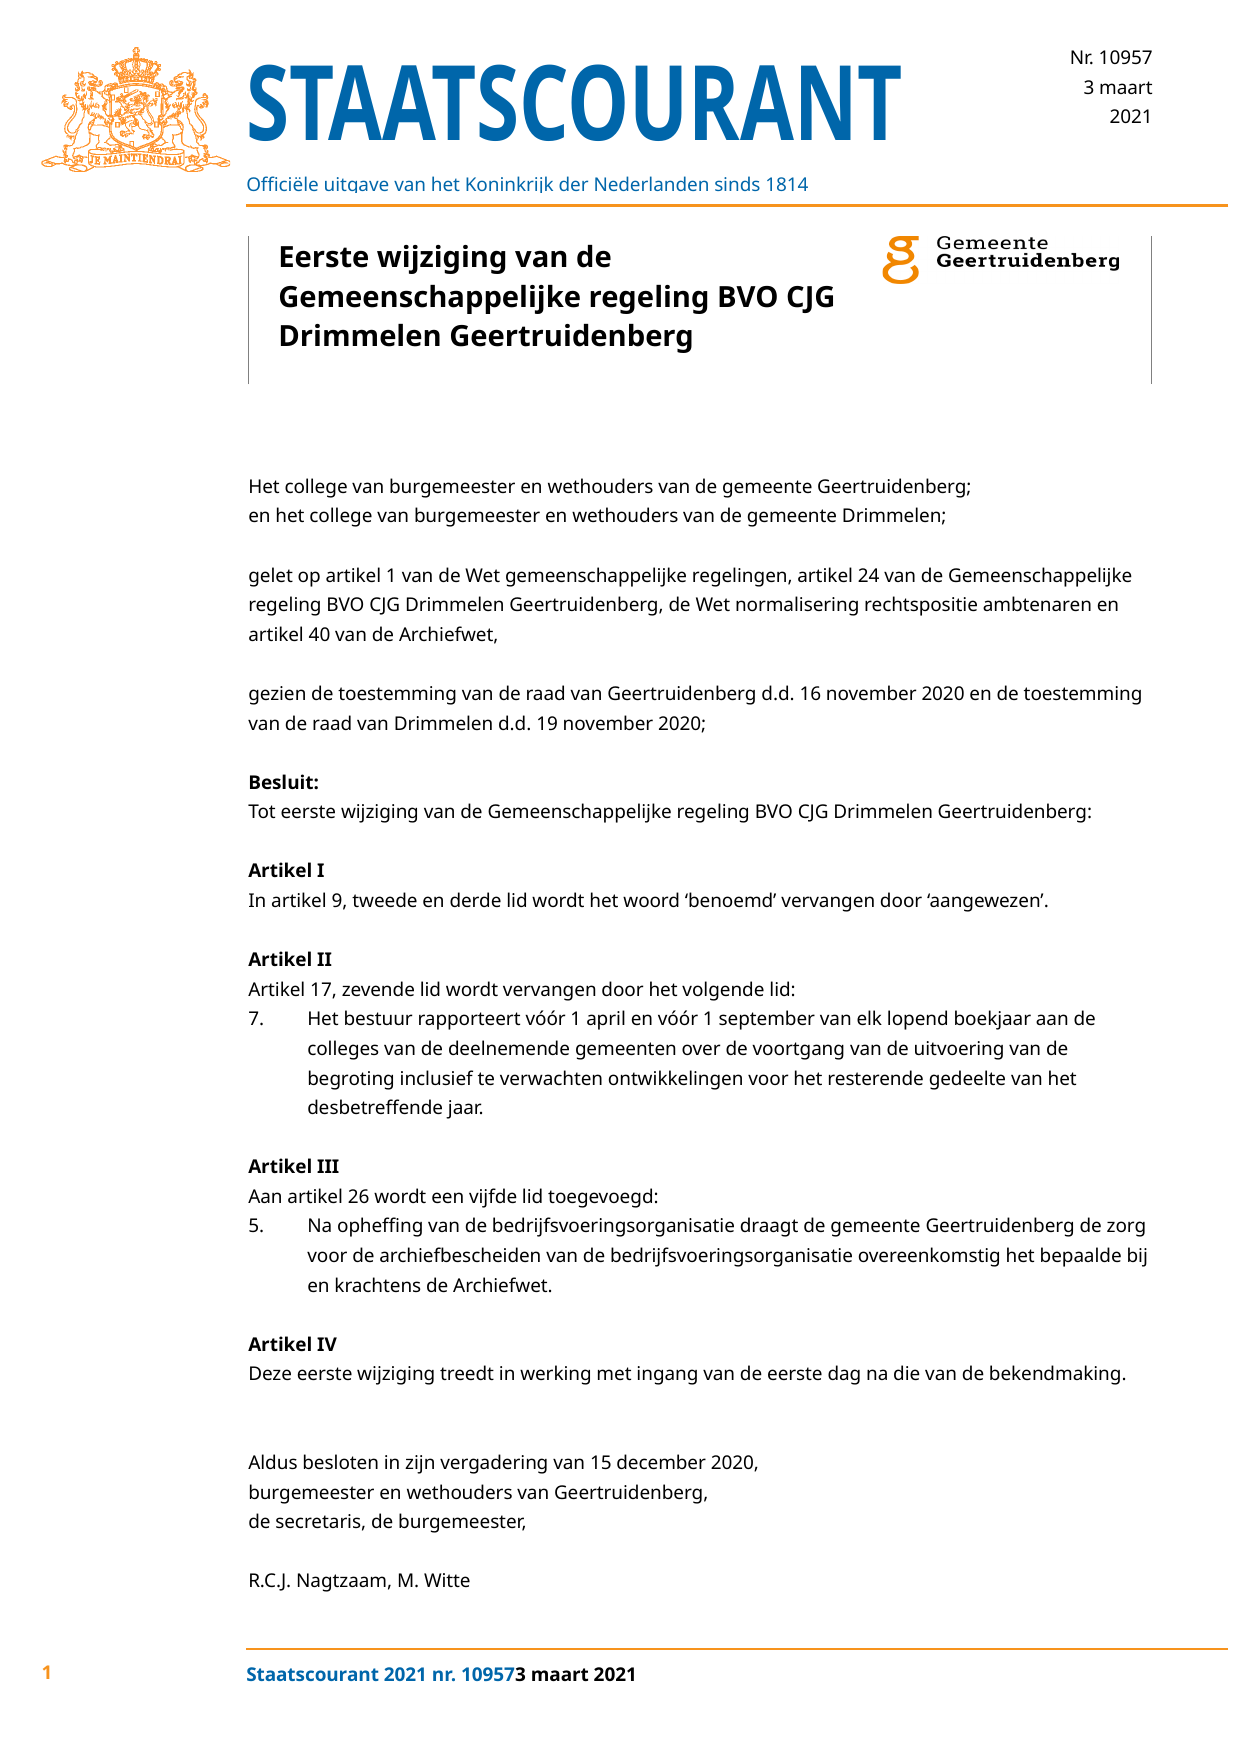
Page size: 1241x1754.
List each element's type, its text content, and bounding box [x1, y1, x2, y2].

picture [882, 236, 1119, 284]
list Na opheffing van de bedrijfsvoeringsorganisatie draagt de gemeente Geertruidenberg de zorg voor de archiefbescheiden van de bedrijfsvoeringsorganisatie overeenkomstig het bepaalde bij en krachtens de Archiefwet. [248, 1213, 1152, 1298]
list Het bestuur rapporteert vóór 1 april en vóór 1 september van elk lopend boekjaar aan de colleges van de deelnemende gemeenten over de voortgang van de uitvoering van de begroting inclusief te verwachten ontwikkelingen voor het resterende gedeelte van het desbetreffende jaar. [248, 1006, 1152, 1120]
text Aan artikel 26 wordt een vijfde lid toegevoegd: [248, 1183, 1152, 1209]
text gezien de toestemming van de raad van Geertruidenberg d.d. 16 november 2020 en de toestemming van de raad van Drimmelen d.d. 19 november 2020; [248, 680, 1152, 736]
text de secretaris, de burgemeester, [248, 1508, 1152, 1534]
text Artikel III [248, 1153, 1152, 1179]
text In artikel 9, tweede en derde lid wordt het woord ‘benoemd’ vervangen door ‘aangewezen’. [248, 887, 1152, 913]
picture [41, 47, 231, 172]
text Tot eerste wijziging van de Gemeenschappelijke regeling BVO CJG Drimmelen Geertruidenberg: [248, 798, 1152, 824]
text burgemeester en wethouders van Geertruidenberg, [248, 1479, 1152, 1505]
text en het college van burgemeester en wethouders van de gemeente Drimmelen; [248, 503, 1152, 528]
text Artikel II [248, 946, 1152, 972]
text Aldus besloten in zijn vergadering van 15 december 2020, [248, 1449, 1152, 1475]
table_header [850, 284, 1151, 384]
text gelet op artikel 1 van de Wet gemeenschappelijke regelingen, artikel 24 van de Gemeenschappelijke regeling BVO CJG Drimmelen Geertruidenberg, de Wet normalisering rechtspositie ambtenaren en artikel 40 van de Archiefwet, [248, 562, 1152, 647]
text Artikel 17, zevende lid wordt vervangen door het volgende lid: [248, 976, 1152, 1002]
table_header [850, 236, 882, 283]
text Deze eerste wijziging treedt in werking met ingang van de eerste dag na die van de bekendmaking. [248, 1361, 1152, 1386]
table_header Eerste wijziging van de Gemeenschappelijke regeling BVO CJG Drimmelen Geertruidenberg [249, 236, 850, 384]
text Artikel IV [248, 1331, 1152, 1357]
table_header [1119, 236, 1151, 283]
text Artikel I [248, 858, 1152, 883]
text Besluit: [248, 769, 1152, 795]
text R.C.J. Nagtzaam, M. Witte [248, 1568, 1152, 1593]
text Het college van burgemeester en wethouders van de gemeente Geertruidenberg; [248, 473, 1152, 499]
